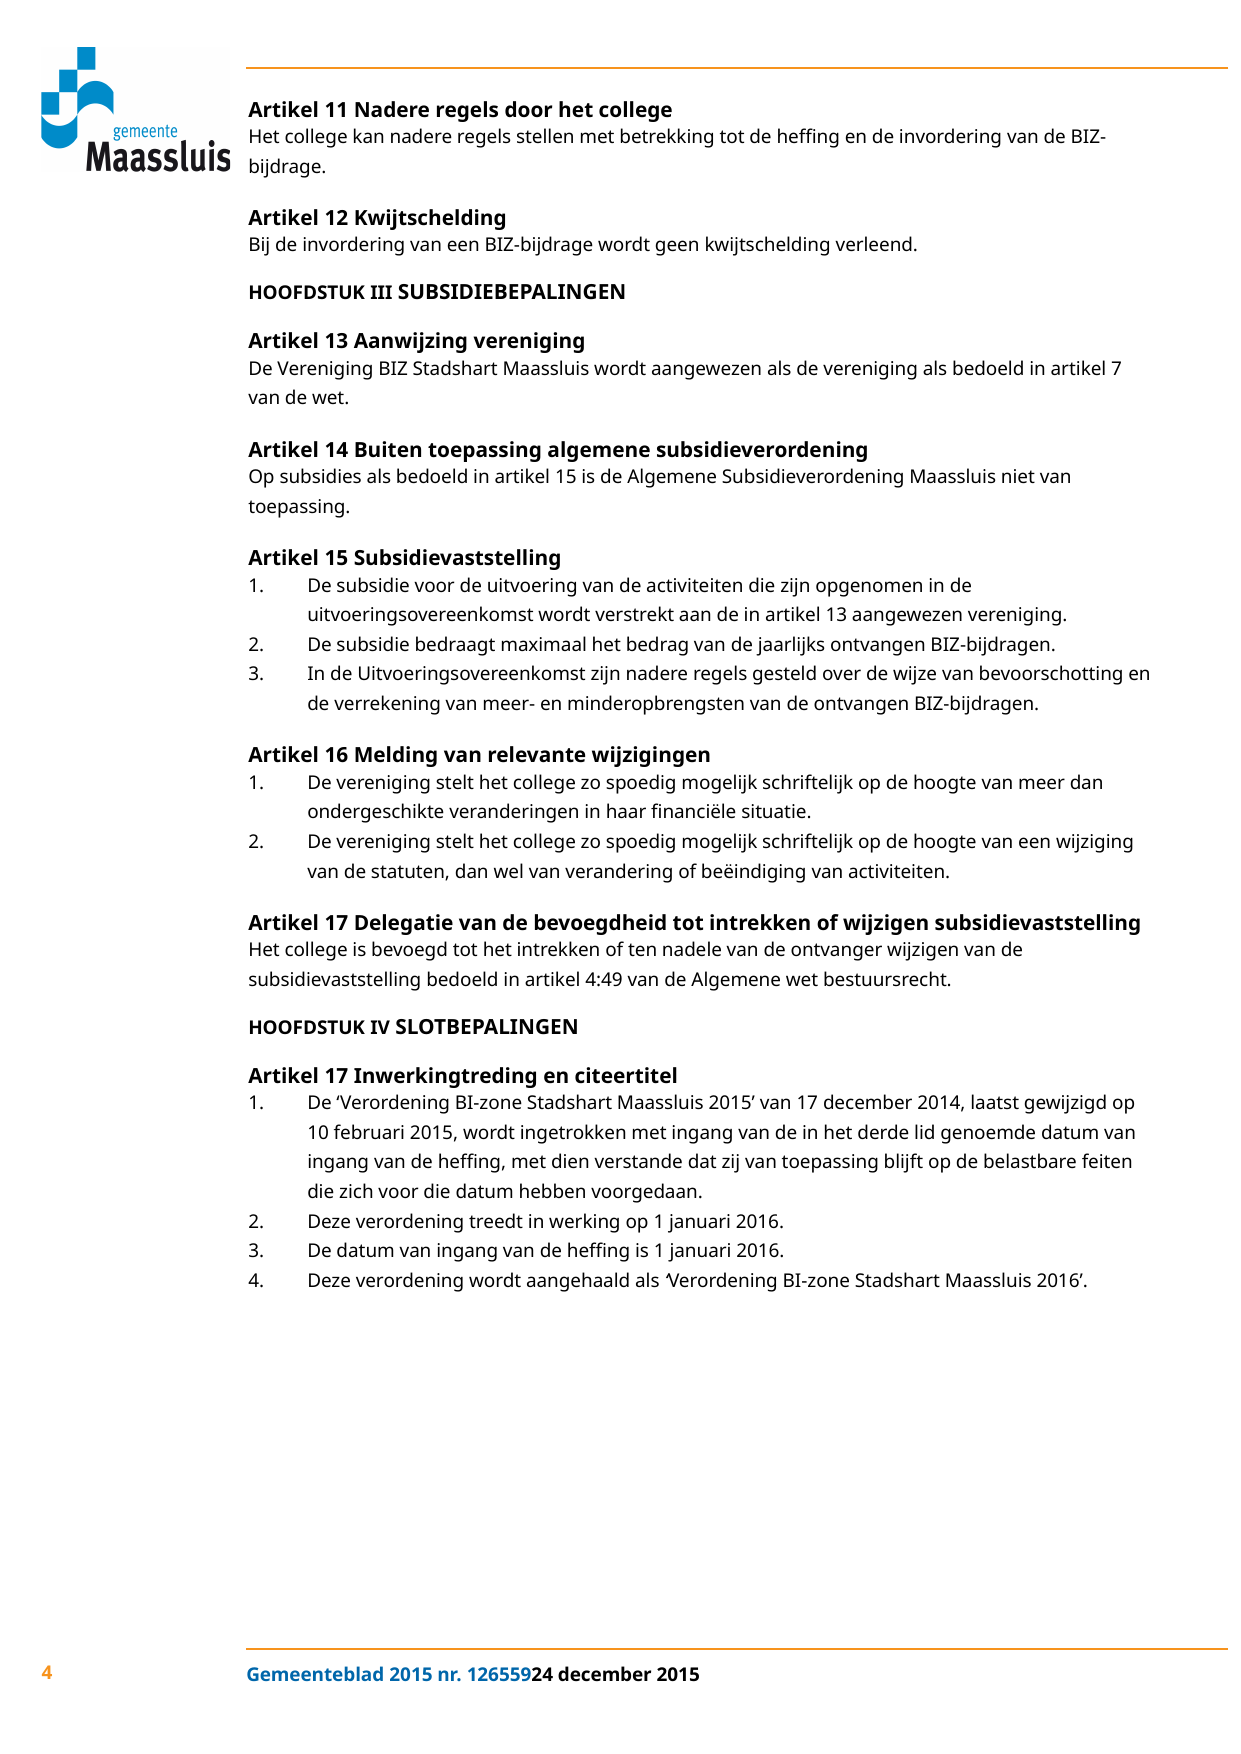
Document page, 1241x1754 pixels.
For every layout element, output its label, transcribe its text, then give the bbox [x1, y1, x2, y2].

list Deze verordening treedt in werking op 1 januari 2016. [248, 1208, 1152, 1234]
list De subsidie bedraagt maximaal het bedrag van de jaarlijks ontvangen BIZ-bijdragen. [248, 631, 1152, 657]
text Artikel 12 Kwijtschelding [248, 203, 1152, 232]
text Artikel 17 Inwerkingtreding en citeertitel [248, 1061, 1152, 1089]
text HOOFDSTUK IV SLOTBEPALINGEN [248, 1012, 1152, 1040]
text De Vereniging BIZ Stadshart Maassluis wordt aangewezen als de vereniging als bedoeld in artikel 7 van de wet. [248, 355, 1152, 410]
text HOOFDSTUK III SUBSIDIEBEPALINGEN [248, 277, 1152, 306]
text Het college is bevoegd tot het intrekken of ten nadele van de ontvanger wijzigen van de subsidievaststelling bedoeld in artikel 4:49 van de Algemene wet bestuursrecht. [248, 937, 1152, 992]
list De subsidie voor de uitvoering van de activiteiten die zijn opgenomen in de uitvoeringsovereenkomst wordt verstrekt aan de in artikel 13 aangewezen vereniging. [248, 572, 1152, 627]
text Artikel 15 Subsidievaststelling [248, 543, 1152, 572]
list In de Uitvoeringsovereenkomst zijn nadere regels gesteld over de wijze van bevoorschotting en de verrekening van meer- en minderopbrengsten van de ontvangen BIZ-bijdragen. [248, 661, 1152, 716]
text Het college kan nadere regels stellen met betrekking tot de heffing en de invordering van de BIZ-bijdrage. [248, 123, 1152, 178]
list De ‘Verordening BI-zone Stadshart Maassluis 2015’ van 17 december 2014, laatst gewijzigd op 10 februari 2015, wordt ingetrokken met ingang van de in het derde lid genoemde datum van ingang van de heffing, met dien verstande dat zij van toepassing blijft op de belastbare feiten die zich voor die datum hebben voorgedaan. [248, 1089, 1152, 1204]
list De vereniging stelt het college zo spoedig mogelijk schriftelijk op de hoogte van meer dan ondergeschikte veranderingen in haar financiële situatie. [248, 769, 1152, 824]
text Artikel 16 Melding van relevante wijzigingen [248, 741, 1152, 769]
list De datum van ingang van de heffing is 1 januari 2016. [248, 1237, 1152, 1263]
list De vereniging stelt het college zo spoedig mogelijk schriftelijk op de hoogte van een wijziging van de statuten, dan wel van verandering of beëindiging van activiteiten. [248, 828, 1152, 883]
picture [41, 47, 77, 92]
text Artikel 13 Aanwijzing vereniging [248, 327, 1152, 355]
text Artikel 11 Nadere regels door het college [248, 95, 1152, 123]
text Artikel 14 Buiten toepassing algemene subsidieverordening [248, 435, 1152, 463]
text Op subsidies als bedoeld in artikel 15 is de Algemene Subsidieverordening Maassluis niet van toepassing. [248, 463, 1152, 519]
text Bij de invordering van een BIZ-bijdrage wordt geen kwijtschelding verleend. [248, 232, 1152, 257]
picture [41, 47, 231, 172]
text Artikel 17 Delegatie van de bevoegdheid tot intrekken of wijzigen subsidievaststelling [248, 908, 1152, 937]
list Deze verordening wordt aangehaald als ‘Verordening BI-zone Stadshart Maassluis 2016’. [248, 1267, 1152, 1293]
